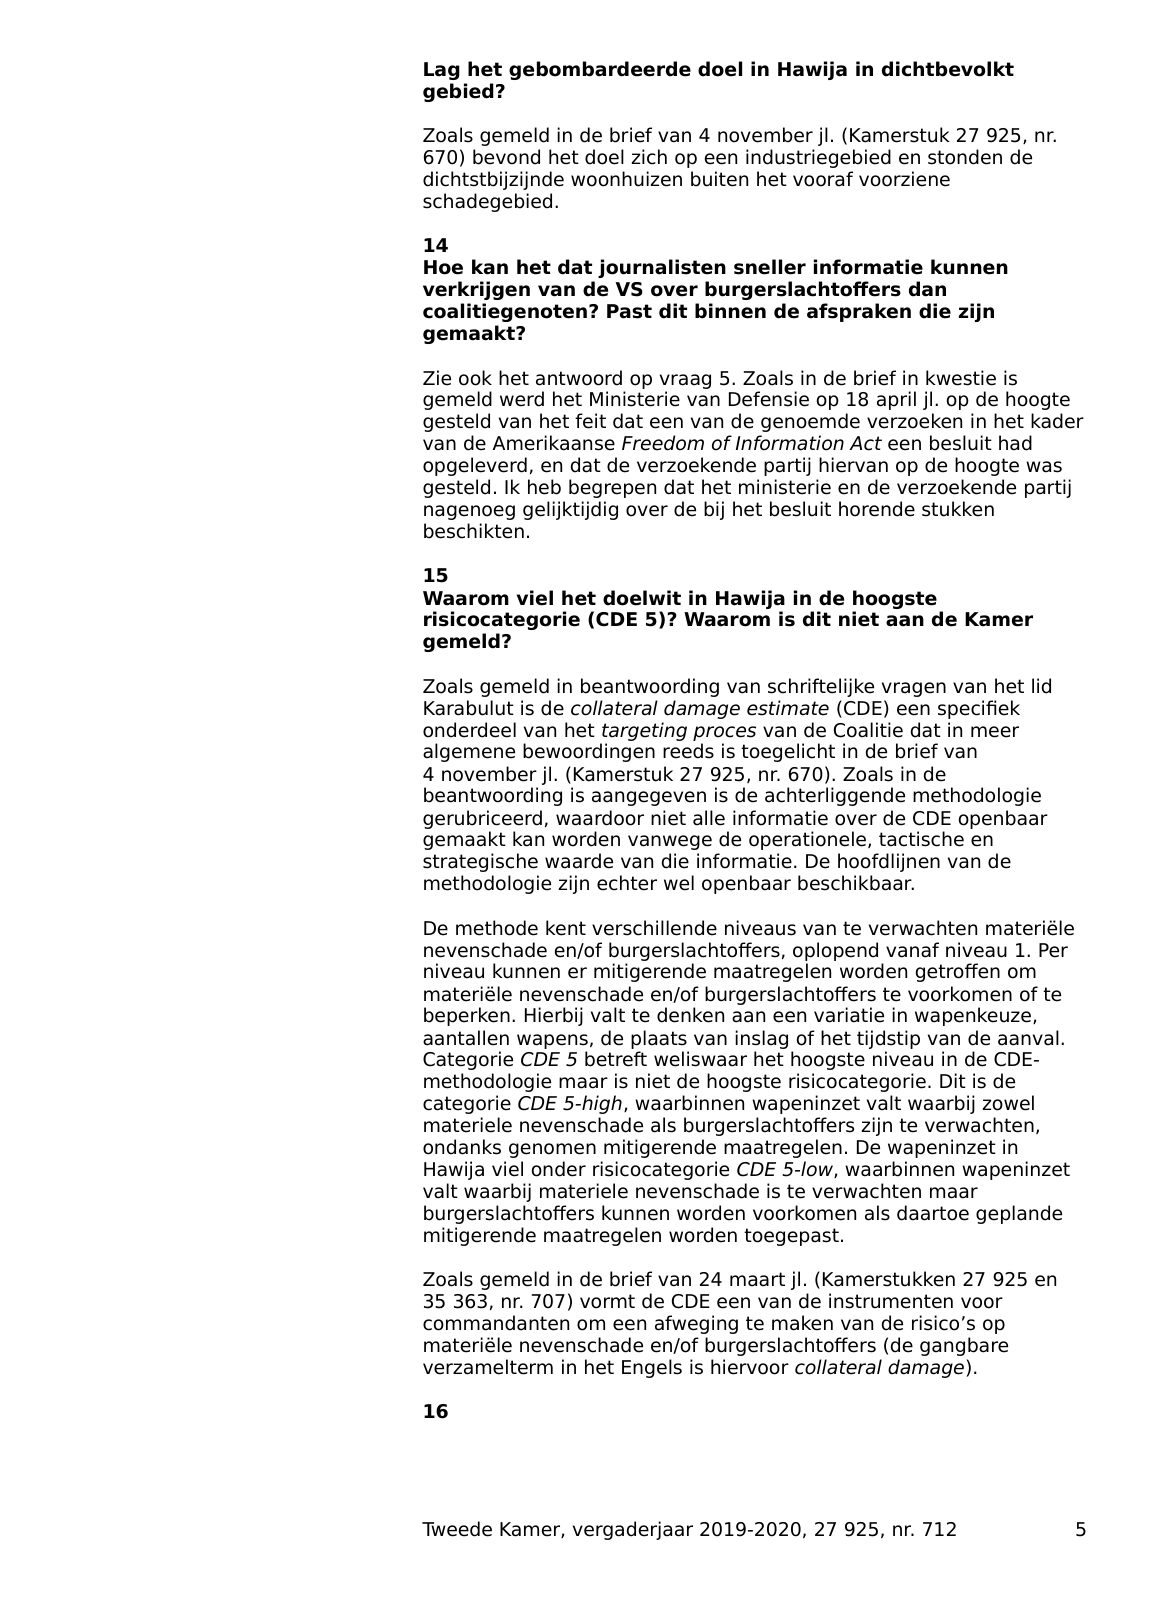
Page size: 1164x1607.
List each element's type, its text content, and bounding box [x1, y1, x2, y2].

text 16 [422, 1401, 1087, 1423]
text 15 [422, 565, 1087, 587]
text De methode kent verschillende niveaus van te verwachten materiële nevenschade en/of burgerslachtoffers, oplopend vanaf niveau 1. Per niveau kunnen er mitigerende maatregelen worden getroffen om materiële nevenschade en/of burgerslachtoffers te voorkomen of te beperken. Hierbij valt te denken aan een variatie in wapenkeuze, aantallen wapens, de plaats van inslag of het tijdstip van de aanval. Categorie CDE 5 betreft weliswaar het hoogste niveau in de CDE-methodologie maar is niet de hoogste risicocategorie. Dit is de categorie CDE 5-high, waarbinnen wapeninzet valt waarbij zowel materiele nevenschade als burgerslachtoffers zijn te verwachten, ondanks genomen mitigerende maatregelen. De wapeninzet in Hawija viel onder risicocategorie CDE 5-low, waarbinnen wapeninzet valt waarbij materiele nevenschade is te verwachten maar burgerslachtoffers kunnen worden voorkomen als daartoe geplande mitigerende maatregelen worden toegepast. [422, 917, 1087, 1247]
text Lag het gebombardeerde doel in Hawija in dichtbevolkt gebied? [422, 59, 1087, 103]
text Zoals gemeld in beantwoording van schriftelijke vragen van het lid Karabulut is de collateral damage estimate (CDE) een specifiek onderdeel van het targeting proces van de Coalitie dat in meer algemene bewoordingen reeds is toegelicht in de brief van 4 november jl. (Kamerstuk 27 925, nr. 670). Zoals in de beantwoording is aangegeven is de achterliggende methodologie gerubriceerd, waardoor niet alle informatie over de CDE openbaar gemaakt kan worden vanwege de operationele, tactische en strategische waarde van die informatie. De hoofdlijnen van de methodologie zijn echter wel openbaar beschikbaar. [422, 676, 1087, 895]
text Zoals gemeld in de brief van 4 november jl. (Kamerstuk 27 925, nr. 670) bevond het doel zich op een industriegebied en stonden de dichtstbijzijnde woonhuizen buiten het vooraf voorziene schadegebied. [422, 125, 1087, 213]
text Hoe kan het dat journalisten sneller informatie kunnen verkrijgen van de VS over burgerslachtoffers dan coalitiegenoten? Past dit binnen de afspraken die zijn gemaakt? [422, 257, 1087, 345]
text Waarom viel het doelwit in Hawija in de hoogste risicocategorie (CDE 5)? Waarom is dit niet aan de Kamer gemeld? [422, 587, 1087, 653]
text Zie ook het antwoord op vraag 5. Zoals in de brief in kwestie is gemeld werd het Ministerie van Defensie op 18 april jl. op de hoogte gesteld van het feit dat een van de genoemde verzoeken in het kader van de Amerikaanse Freedom of Information Act een besluit had opgeleverd, en dat de verzoekende partij hiervan op de hoogte was gesteld. Ik heb begrepen dat het ministerie en de verzoekende partij nagenoeg gelijktijdig over de bij het besluit horende stukken beschikten. [422, 367, 1087, 543]
text Zoals gemeld in de brief van 24 maart jl. (Kamerstukken 27 925 en 35 363, nr. 707) vormt de CDE een van de instrumenten voor commandanten om een afweging te maken van de risico’s op materiële nevenschade en/of burgerslachtoffers (de gangbare verzamelterm in het Engels is hiervoor collateral damage). [422, 1269, 1087, 1379]
text 14 [422, 235, 1087, 257]
